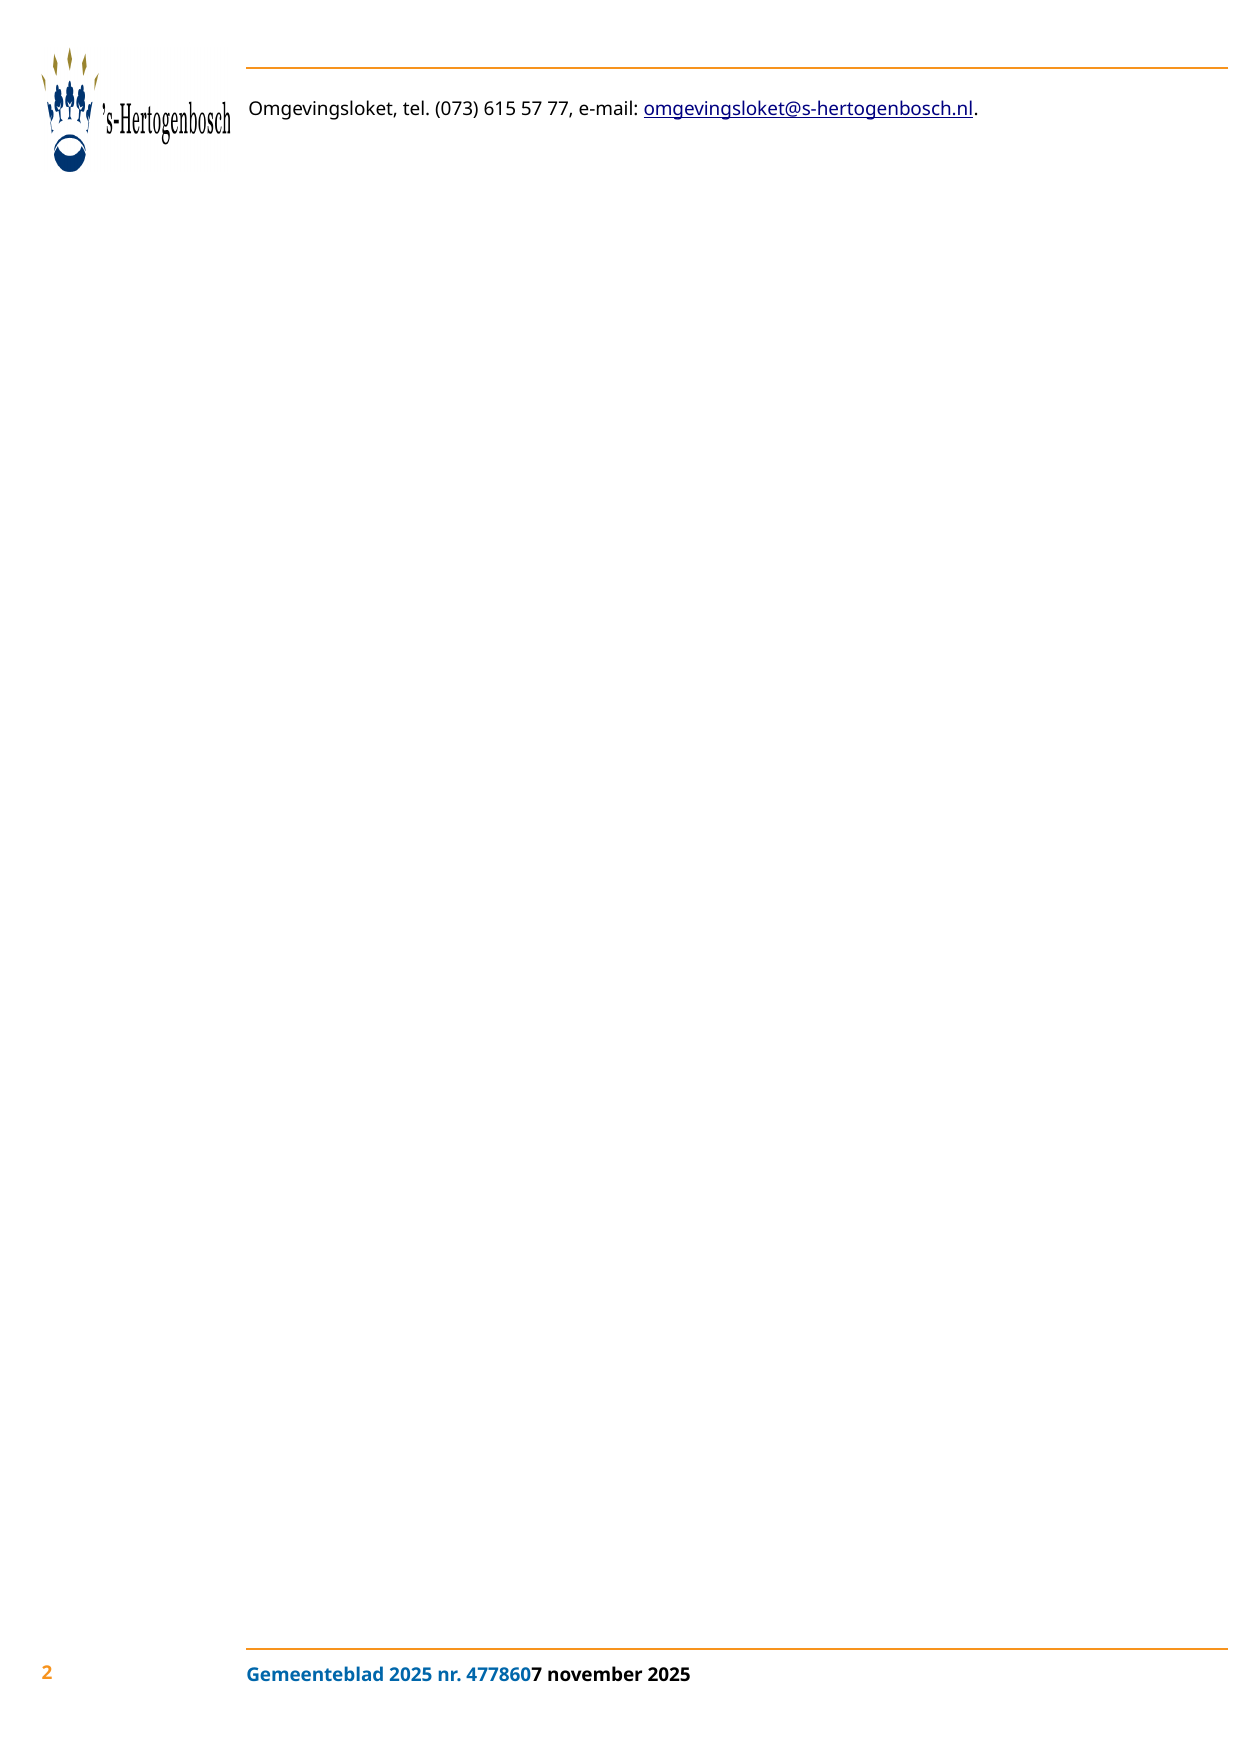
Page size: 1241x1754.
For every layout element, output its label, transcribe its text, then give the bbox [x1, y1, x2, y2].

text Omgevingsloket, tel. (073) 615 57 77, e-mail: omgevingsloket@s-hertogenbosch.nl. [248, 95, 1152, 121]
picture [41, 47, 231, 172]
